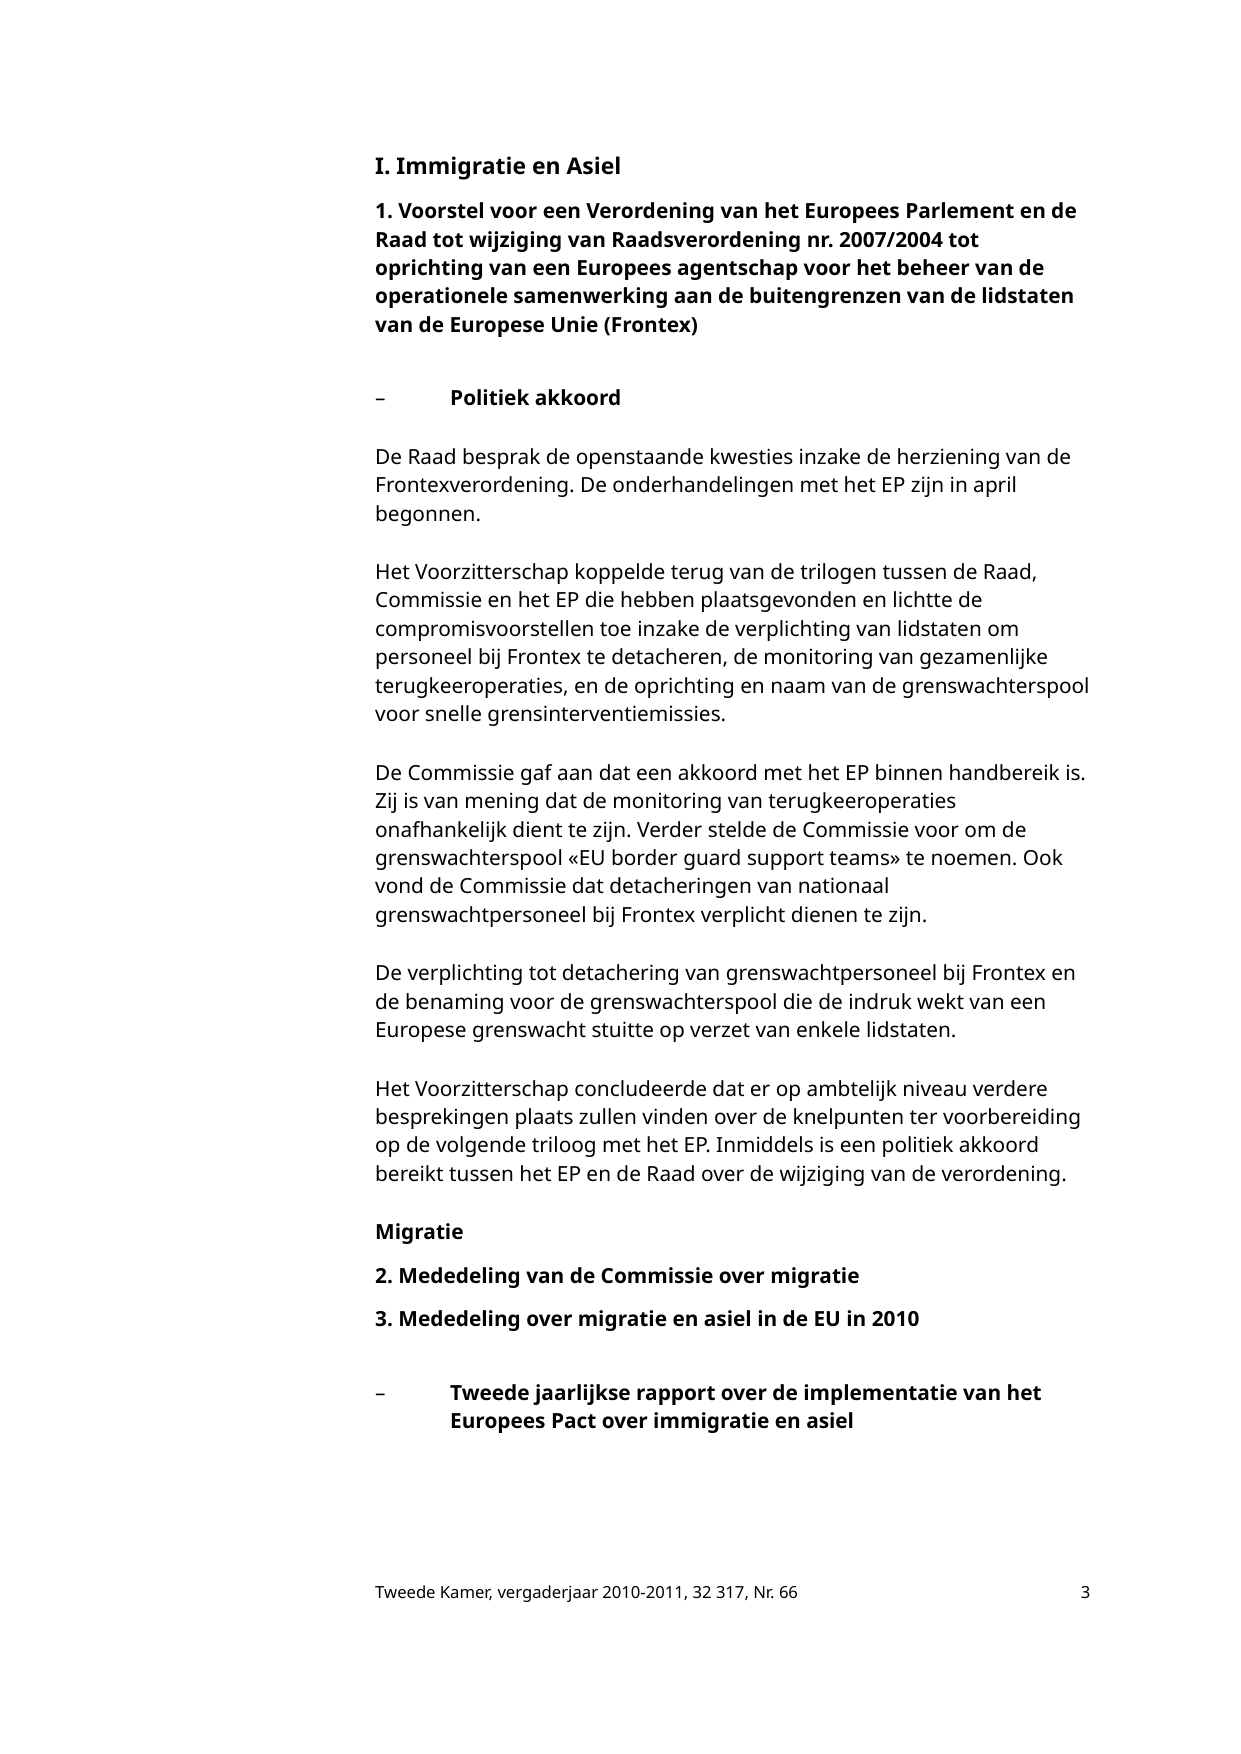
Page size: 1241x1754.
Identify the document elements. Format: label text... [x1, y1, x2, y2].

list Politiek akkoord [375, 383, 1090, 412]
text Het Voorzitterschap koppelde terug van de trilogen tussen de Raad, Commissie en het EP die hebben plaatsgevonden en lichtte de compromisvoorstellen toe inzake de verplichting van lidstaten om personeel bij Frontex te detacheren, de monitoring van gezamenlijke terugkeeroperaties, en de oprichting en naam van de grenswachterspool voor snelle grensinterventiemissies. [375, 557, 1090, 728]
subtitle I. Immigratie en Asiel [375, 150, 1090, 181]
text 3. Mededeling over migratie en asiel in de EU in 2010 [375, 1304, 1090, 1333]
text De Commissie gaf aan dat een akkoord met het EP binnen handbereik is. Zij is van mening dat de monitoring van terugkeeroperaties onafhankelijk dient te zijn. Verder stelde de Commissie voor om de grenswachterspool «EU border guard support teams» te noemen. Ook vond de Commissie dat detacheringen van nationaal grenswachtpersoneel bij Frontex verplicht dienen te zijn. [375, 758, 1090, 928]
text 1. Voorstel voor een Verordening van het Europees Parlement en de Raad tot wijziging van Raadsverordening nr. 2007/2004 tot oprichting van een Europees agentschap voor het beheer van de operationele samenwerking aan de buitengrenzen van de lidstaten van de Europese Unie (Frontex) [375, 196, 1090, 338]
list Tweede jaarlijkse rapport over de implementatie van het Europees Pact over immigratie en asiel [375, 1378, 1090, 1435]
text 2. Mededeling van de Commissie over migratie [375, 1261, 1090, 1289]
text Het Voorzitterschap concludeerde dat er op ambtelijk niveau verdere besprekingen plaats zullen vinden over de knelpunten ter voorbereiding op de volgende triloog met het EP. Inmiddels is een politiek akkoord bereikt tussen het EP en de Raad over de wijziging van de verordening. [375, 1074, 1090, 1187]
text De verplichting tot detachering van grenswachtpersoneel bij Frontex en de benaming voor de grenswachterspool die de indruk wekt van een Europese grenswacht stuitte op verzet van enkele lidstaten. [375, 958, 1090, 1044]
text Migratie [375, 1217, 1090, 1246]
text De Raad besprak de openstaande kwesties inzake de herziening van de Frontexverordening. De onderhandelingen met het EP zijn in april begonnen. [375, 442, 1090, 527]
